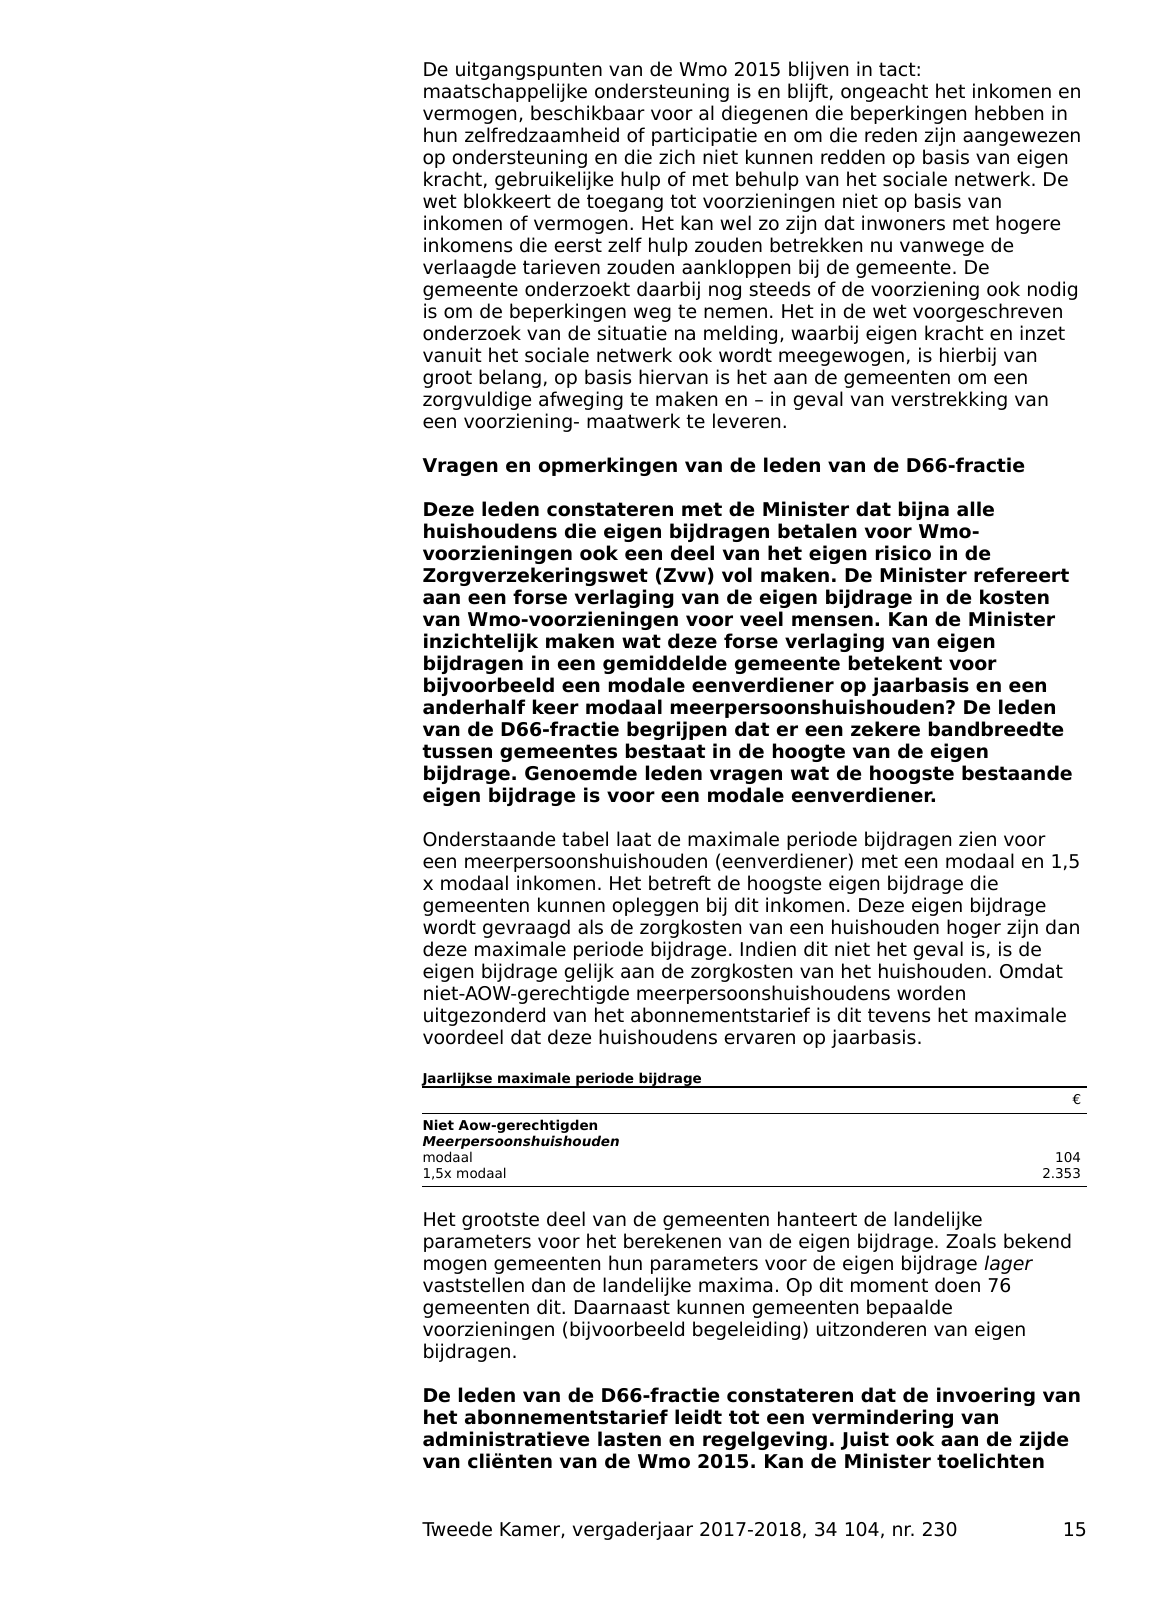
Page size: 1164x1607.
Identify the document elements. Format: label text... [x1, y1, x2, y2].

table_cell [954, 1134, 1087, 1150]
table_cell Meerpersoonshuishouden [422, 1134, 954, 1150]
text Het grootste deel van de gemeenten hanteert de landelijke parameters voor het berekenen van de eigen bijdrage. Zoals bekend mogen gemeenten hun parameters voor de eigen bijdrage lager vaststellen dan de landelijke maxima. Op dit moment doen 76 gemeenten dit. Daarnaast kunnen gemeenten bepaalde voorzieningen (bijvoorbeeld begeleiding) uitzonderen van eigen bijdragen. [422, 1209, 1087, 1363]
text De uitgangspunten van de Wmo 2015 blijven in tact: maatschappelijke ondersteuning is en blijft, ongeacht het inkomen en vermogen, beschikbaar voor al diegenen die beperkingen hebben in hun zelfredzaamheid of participatie en om die reden zijn aangewezen op ondersteuning en die zich niet kunnen redden op basis van eigen kracht, gebruikelijke hulp of met behulp van het sociale netwerk. De wet blokkeert de toegang tot voorzieningen niet op basis van inkomen of vermogen. Het kan wel zo zijn dat inwoners met hogere inkomens die eerst zelf hulp zouden betrekken nu vanwege de verlaagde tarieven zouden aankloppen bij de gemeente. De gemeente onderzoekt daarbij nog steeds of de voorziening ook nodig is om de beperkingen weg te nemen. Het in de wet voorgeschreven onderzoek van de situatie na melding, waarbij eigen kracht en inzet vanuit het sociale netwerk ook wordt meegewogen, is hierbij van groot belang, op basis hiervan is het aan de gemeenten om een zorgvuldige afweging te maken en – in geval van verstrekking van een voorziening- maatwerk te leveren. [422, 59, 1087, 433]
table_cell 2.353 [954, 1165, 1087, 1186]
table_header Jaarlijkse maximale periode bijdrage [422, 1071, 1087, 1086]
table_cell € [954, 1088, 1087, 1112]
table_cell Niet Aow-gerechtigden [422, 1114, 954, 1134]
table_cell 104 [954, 1150, 1087, 1165]
table_cell [954, 1114, 1087, 1134]
text Deze leden constateren met de Minister dat bijna alle huishoudens die eigen bijdragen betalen voor Wmo-voorzieningen ook een deel van het eigen risico in de Zorgverzekeringswet (Zvw) vol maken. De Minister refereert aan een forse verlaging van de eigen bijdrage in de kosten van Wmo-voorzieningen voor veel mensen. Kan de Minister inzichtelijk maken wat deze forse verlaging van eigen bijdragen in een gemiddelde gemeente betekent voor bijvoorbeeld een modale eenverdiener op jaarbasis en een anderhalf keer modaal meerpersoonshuishouden? De leden van de D66-fractie begrijpen dat er een zekere bandbreedte tussen gemeentes bestaat in de hoogte van de eigen bijdrage. Genoemde leden vragen wat de hoogste bestaande eigen bijdrage is voor een modale eenverdiener. [422, 499, 1087, 807]
table_cell 1,5x modaal [422, 1165, 954, 1186]
table_cell [422, 1088, 954, 1112]
text De leden van de D66-fractie constateren dat de invoering van het abonnementstarief leidt tot een vermindering van administratieve lasten en regelgeving. Juist ook aan de zijde van cliënten van de Wmo 2015. Kan de Minister toelichten [422, 1385, 1087, 1473]
text Onderstaande tabel laat de maximale periode bijdragen zien voor een meerpersoonshuishouden (eenverdiener) met een modaal en 1,5 x modaal inkomen. Het betreft de hoogste eigen bijdrage die gemeenten kunnen opleggen bij dit inkomen. Deze eigen bijdrage wordt gevraagd als de zorgkosten van een huishouden hoger zijn dan deze maximale periode bijdrage. Indien dit niet het geval is, is de eigen bijdrage gelijk aan de zorgkosten van het huishouden. Omdat niet-AOW-gerechtigde meerpersoonshuishoudens worden uitgezonderd van het abonnementstarief is dit tevens het maximale voordeel dat deze huishoudens ervaren op jaarbasis. [422, 829, 1087, 1049]
subtitle Vragen en opmerkingen van de leden van de D66-fractie [422, 455, 1087, 477]
table_cell modaal [422, 1150, 954, 1165]
